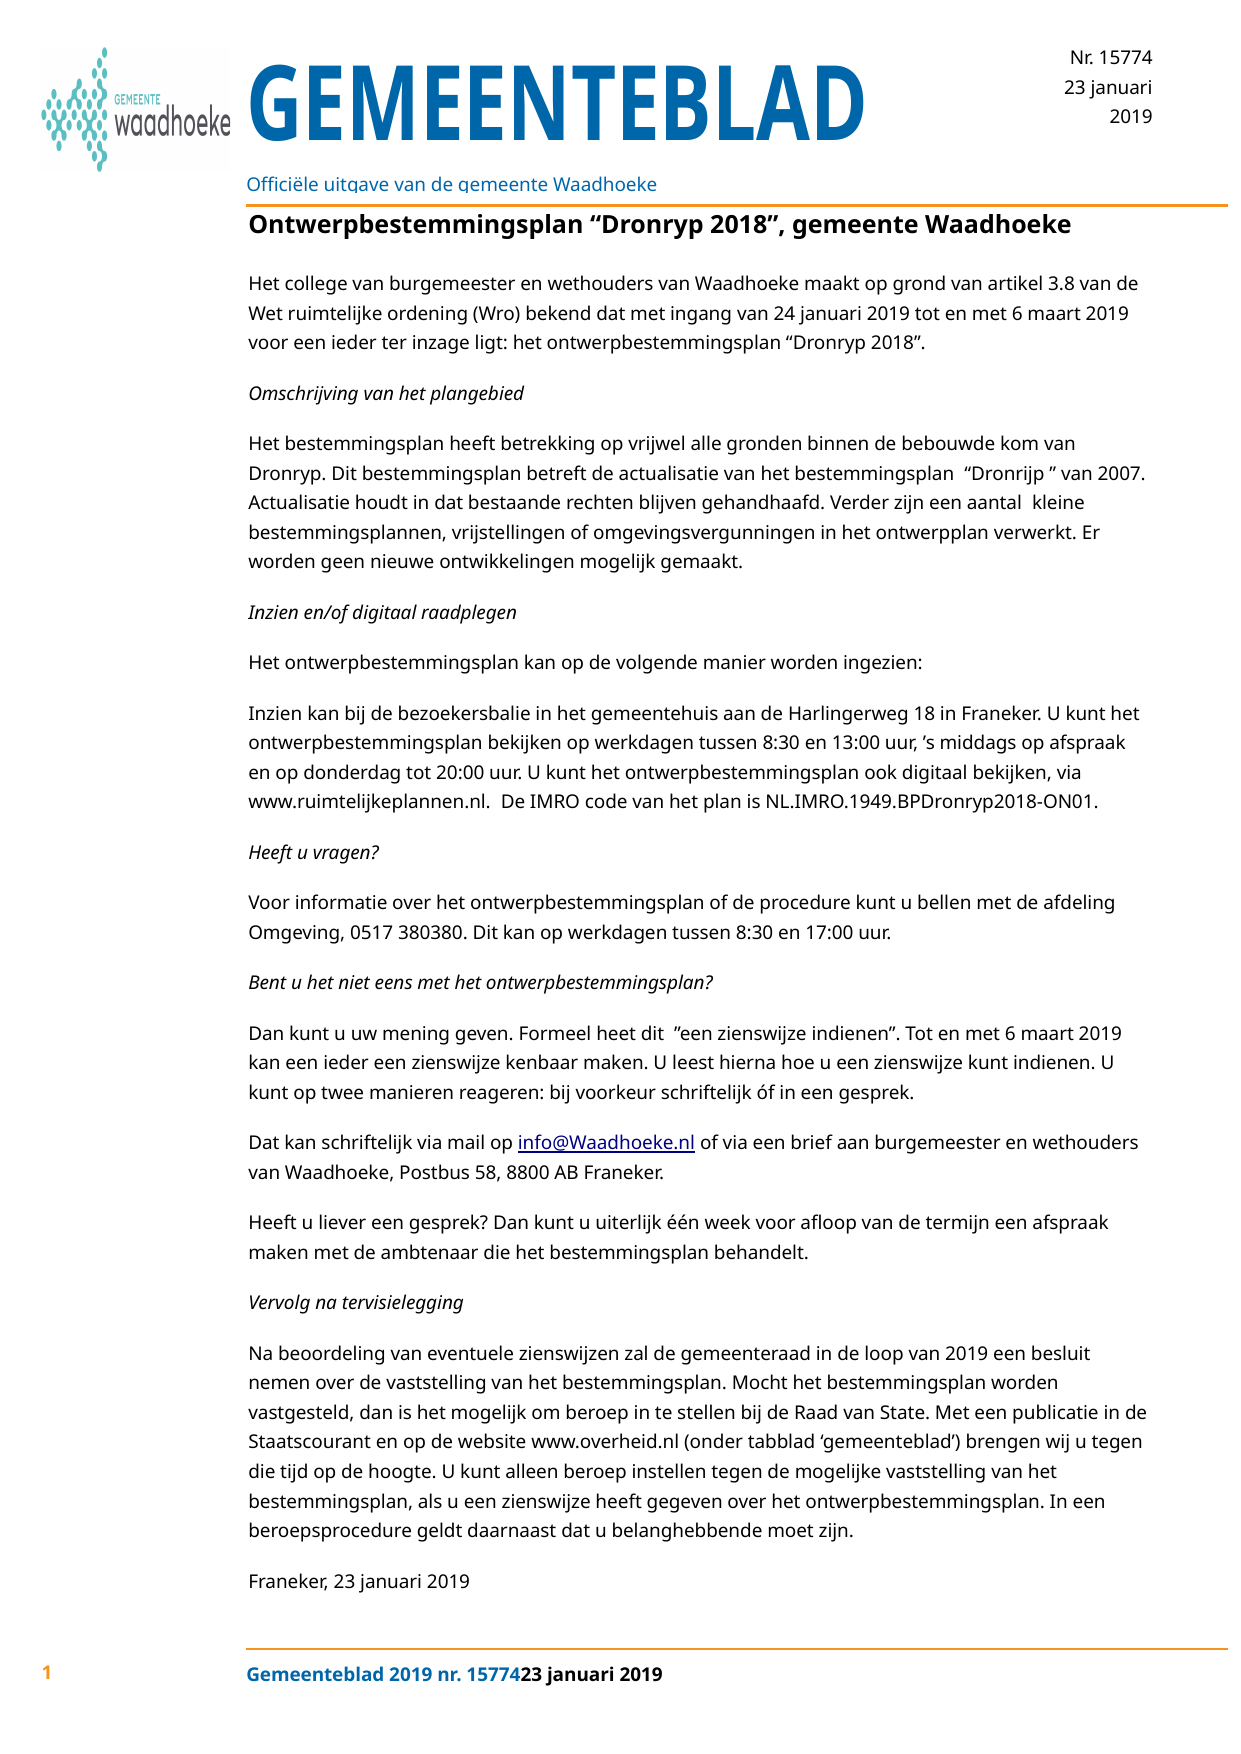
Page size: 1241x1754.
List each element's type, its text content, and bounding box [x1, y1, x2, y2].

text Bent u het niet eens met het ontwerpbestemmingsplan? [248, 969, 1152, 995]
text Voor informatie over het ontwerpbestemmingsplan of de procedure kunt u bellen met de afdeling Omgeving, 0517 380380. Dit kan op werkdagen tussen 8:30 en 17:00 uur. [248, 889, 1152, 945]
text Inzien kan bij de bezoekersbalie in het gemeentehuis aan de Harlingerweg 18 in Franeker. U kunt het ontwerpbestemmingsplan bekijken op werkdagen tussen 8:30 en 13:00 uur, ’s middags op afspraak en op donderdag tot 20:00 uur. U kunt het ontwerpbestemmingsplan ook digitaal bekijken, via www.ruimtelijkeplannen.nl. De IMRO code van het plan is NL.IMRO.1949.BPDronryp2018-ON01. [248, 700, 1152, 814]
text Franeker, 23 januari 2019 [248, 1568, 1152, 1593]
text Dan kunt u uw mening geven. Formeel heet dit ”een zienswijze indienen”. Tot en met 6 maart 2019 kan een ieder een zienswijze kenbaar maken. U leest hierna hoe u een zienswijze kunt indienen. U kunt op twee manieren reageren: bij voorkeur schriftelijk óf in een gesprek. [248, 1020, 1152, 1105]
text Heeft u liever een gesprek? Dan kunt u uiterlijk één week voor afloop van de termijn een afspraak maken met de ambtenaar die het bestemmingsplan behandelt. [248, 1209, 1152, 1265]
text Het ontwerpbestemmingsplan kan op de volgende manier worden ingezien: [248, 649, 1152, 675]
text Na beoordeling van eventuele zienswijzen zal de gemeenteraad in de loop van 2019 een besluit nemen over de vaststelling van het bestemmingsplan. Mocht het bestemmingsplan worden vastgesteld, dan is het mogelijk om beroep in te stellen bij de Raad van State. Met een publicatie in de Staatscourant en op de website www.overheid.nl (onder tabblad ‘gemeenteblad’) brengen wij u tegen die tijd op de hoogte. U kunt alleen beroep instellen tegen de mogelijke vaststelling van het bestemmingsplan, als u een zienswijze heeft gegeven over het ontwerpbestemmingsplan. In een beroepsprocedure geldt daarnaast dat u belanghebbende moet zijn. [248, 1340, 1152, 1543]
text Dat kan schriftelijk via mail op info@Waadhoeke.nl of via een brief aan burgemeester en wethouders van Waadhoeke, Postbus 58, 8800 AB Franeker. [248, 1129, 1152, 1185]
text Vervolg na tervisielegging [248, 1289, 1152, 1315]
text Het college van burgemeester en wethouders van Waadhoeke maakt op grond van artikel 3.8 van de Wet ruimtelijke ordening (Wro) bekend dat met ingang van 24 januari 2019 tot en met 6 maart 2019 voor een ieder ter inzage ligt: het ontwerpbestemmingsplan “Dronryp 2018”. [248, 270, 1152, 355]
text Heeft u vragen? [248, 839, 1152, 865]
picture [41, 47, 231, 172]
text Ontwerpbestemmingsplan “Dronryp 2018”, gemeente Waadhoeke [248, 207, 1152, 241]
text Inzien en/of digitaal raadplegen [248, 599, 1152, 625]
text Het bestemmingsplan heeft betrekking op vrijwel alle gronden binnen de bebouwde kom van Dronryp. Dit bestemmingsplan betreft de actualisatie van het bestemmingsplan “Dronrijp ” van 2007. Actualisatie houdt in dat bestaande rechten blijven gehandhaafd. Verder zijn een aantal kleine bestemmingsplannen, vrijstellingen of omgevingsvergunningen in het ontwerpplan verwerkt. Er worden geen nieuwe ontwikkelingen mogelijk gemaakt. [248, 430, 1152, 574]
text Omschrijving van het plangebied [248, 380, 1152, 406]
